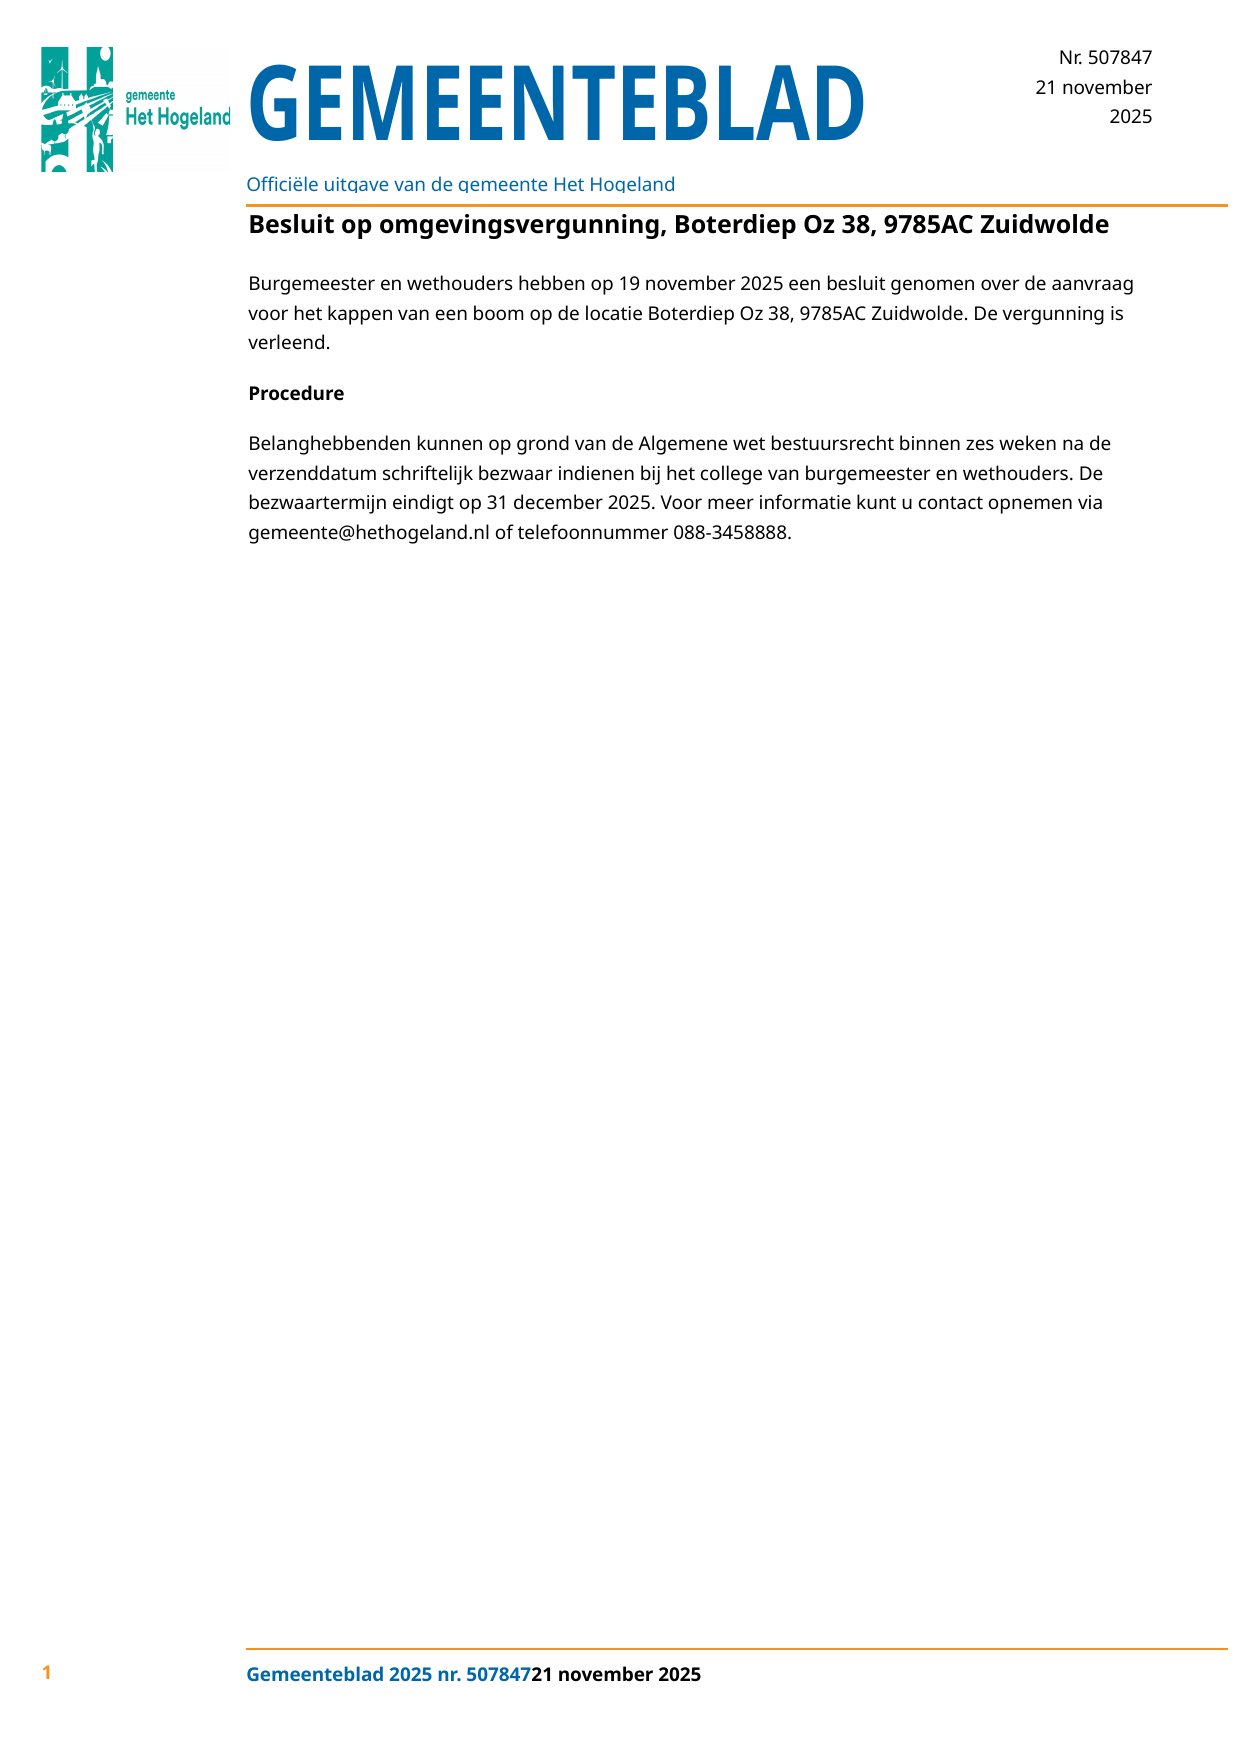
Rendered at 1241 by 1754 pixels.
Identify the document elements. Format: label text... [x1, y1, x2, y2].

picture [41, 47, 231, 172]
text Besluit op omgevingsvergunning, Boterdiep Oz 38, 9785AC Zuidwolde [248, 207, 1152, 241]
text Burgemeester en wethouders hebben op 19 november 2025 een besluit genomen over de aanvraag voor het kappen van een boom op de locatie Boterdiep Oz 38, 9785AC Zuidwolde. De vergunning is verleend. [248, 270, 1152, 355]
text Procedure [248, 380, 1152, 406]
text Belanghebbenden kunnen op grond van de Algemene wet bestuursrecht binnen zes weken na de verzenddatum schriftelijk bezwaar indienen bij het college van burgemeester en wethouders. De bezwaartermijn eindigt op 31 december 2025. Voor meer informatie kunt u contact opnemen via gemeente@hethogeland.nl of telefoonnummer 088-3458888. [248, 430, 1152, 545]
